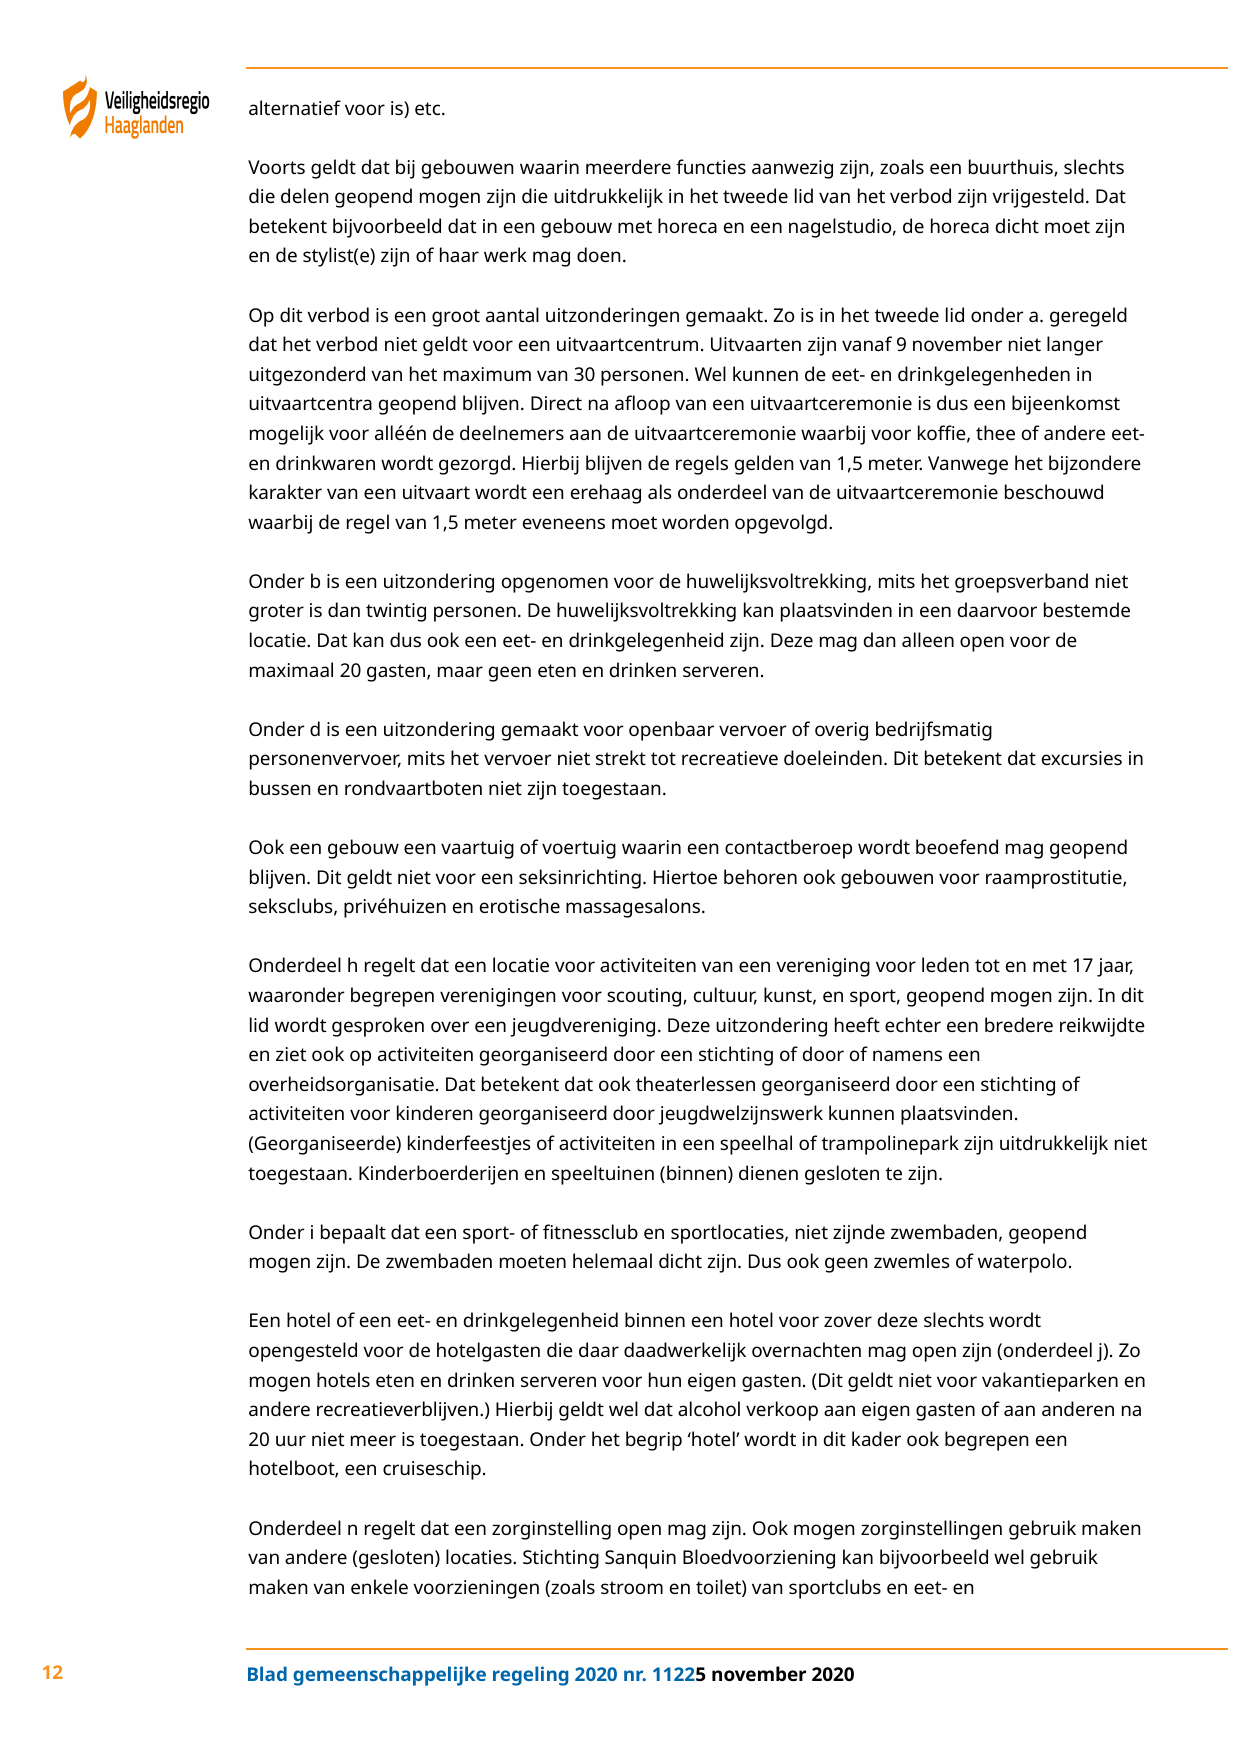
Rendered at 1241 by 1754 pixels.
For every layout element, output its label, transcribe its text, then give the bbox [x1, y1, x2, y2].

text Ook een gebouw een vaartuig of voertuig waarin een contactberoep wordt beoefend mag geopend blijven. Dit geldt niet voor een seksinrichting. Hiertoe behoren ook gebouwen voor raamprostitutie, seksclubs, privéhuizen en erotische massagesalons. [248, 834, 1152, 919]
text Op dit verbod is een groot aantal uitzonderingen gemaakt. Zo is in het tweede lid onder a. geregeld dat het verbod niet geldt voor een uitvaartcentrum. Uitvaarten zijn vanaf 9 november niet langer uitgezonderd van het maximum van 30 personen. Wel kunnen de eet- en drinkgelegenheden in uitvaartcentra geopend blijven. Direct na afloop van een uitvaartceremonie is dus een bijeenkomst mogelijk voor alléén de deelnemers aan de uitvaartceremonie waarbij voor koffie, thee of andere eet- en drinkwaren wordt gezorgd. Hierbij blijven de regels gelden van 1,5 meter. Vanwege het bijzondere karakter van een uitvaart wordt een erehaag als onderdeel van de uitvaartceremonie beschouwd waarbij de regel van 1,5 meter eveneens moet worden opgevolgd. [248, 302, 1152, 535]
text Onderdeel h regelt dat een locatie voor activiteiten van een vereniging voor leden tot en met 17 jaar, waaronder begrepen verenigingen voor scouting, cultuur, kunst, en sport, geopend mogen zijn. In dit lid wordt gesproken over een jeugdvereniging. Deze uitzondering heeft echter een bredere reikwijdte en ziet ook op activiteiten georganiseerd door een stichting of door of namens een overheidsorganisatie. Dat betekent dat ook theaterlessen georganiseerd door een stichting of activiteiten voor kinderen georganiseerd door jeugdwelzijnswerk kunnen plaatsvinden. (Georganiseerde) kinderfeestjes of activiteiten in een speelhal of trampolinepark zijn uitdrukkelijk niet toegestaan. Kinderboerderijen en speeltuinen (binnen) dienen gesloten te zijn. [248, 953, 1152, 1186]
text Onder b is een uitzondering opgenomen voor de huwelijksvoltrekking, mits het groepsverband niet groter is dan twintig personen. De huwelijksvoltrekking kan plaatsvinden in een daarvoor bestemde locatie. Dat kan dus ook een eet- en drinkgelegenheid zijn. Deze mag dan alleen open voor de maximaal 20 gasten, maar geen eten en drinken serveren. [248, 568, 1152, 683]
picture [41, 47, 231, 172]
text Onder d is een uitzondering gemaakt voor openbaar vervoer of overig bedrijfsmatig personenvervoer, mits het vervoer niet strekt tot recreatieve doeleinden. Dit betekent dat excursies in bussen en rondvaartboten niet zijn toegestaan. [248, 716, 1152, 801]
text Onderdeel n regelt dat een zorginstelling open mag zijn. Ook mogen zorginstellingen gebruik maken van andere (gesloten) locaties. Stichting Sanquin Bloedvoorziening kan bijvoorbeeld wel gebruik maken van enkele voorzieningen (zoals stroom en toilet) van sportclubs en eet- en [248, 1515, 1152, 1600]
text Voorts geldt dat bij gebouwen waarin meerdere functies aanwezig zijn, zoals een buurthuis, slechts die delen geopend mogen zijn die uitdrukkelijk in het tweede lid van het verbod zijn vrijgesteld. Dat betekent bijvoorbeeld dat in een gebouw met horeca en een nagelstudio, de horeca dicht moet zijn en de stylist(e) zijn of haar werk mag doen. [248, 154, 1152, 268]
text Een hotel of een eet- en drinkgelegenheid binnen een hotel voor zover deze slechts wordt opengesteld voor de hotelgasten die daar daadwerkelijk overnachten mag open zijn (onderdeel j). Zo mogen hotels eten en drinken serveren voor hun eigen gasten. (Dit geldt niet voor vakantieparken en andere recreatieverblijven.) Hierbij geldt wel dat alcohol verkoop aan eigen gasten of aan anderen na 20 uur niet meer is toegestaan. Onder het begrip ‘hotel’ wordt in dit kader ook begrepen een hotelboot, een cruiseschip. [248, 1308, 1152, 1481]
text alternatief voor is) etc. [248, 95, 1152, 121]
text Onder i bepaalt dat een sport- of fitnessclub en sportlocaties, niet zijnde zwembaden, geopend mogen zijn. De zwembaden moeten helemaal dicht zijn. Dus ook geen zwemles of waterpolo. [248, 1219, 1152, 1274]
